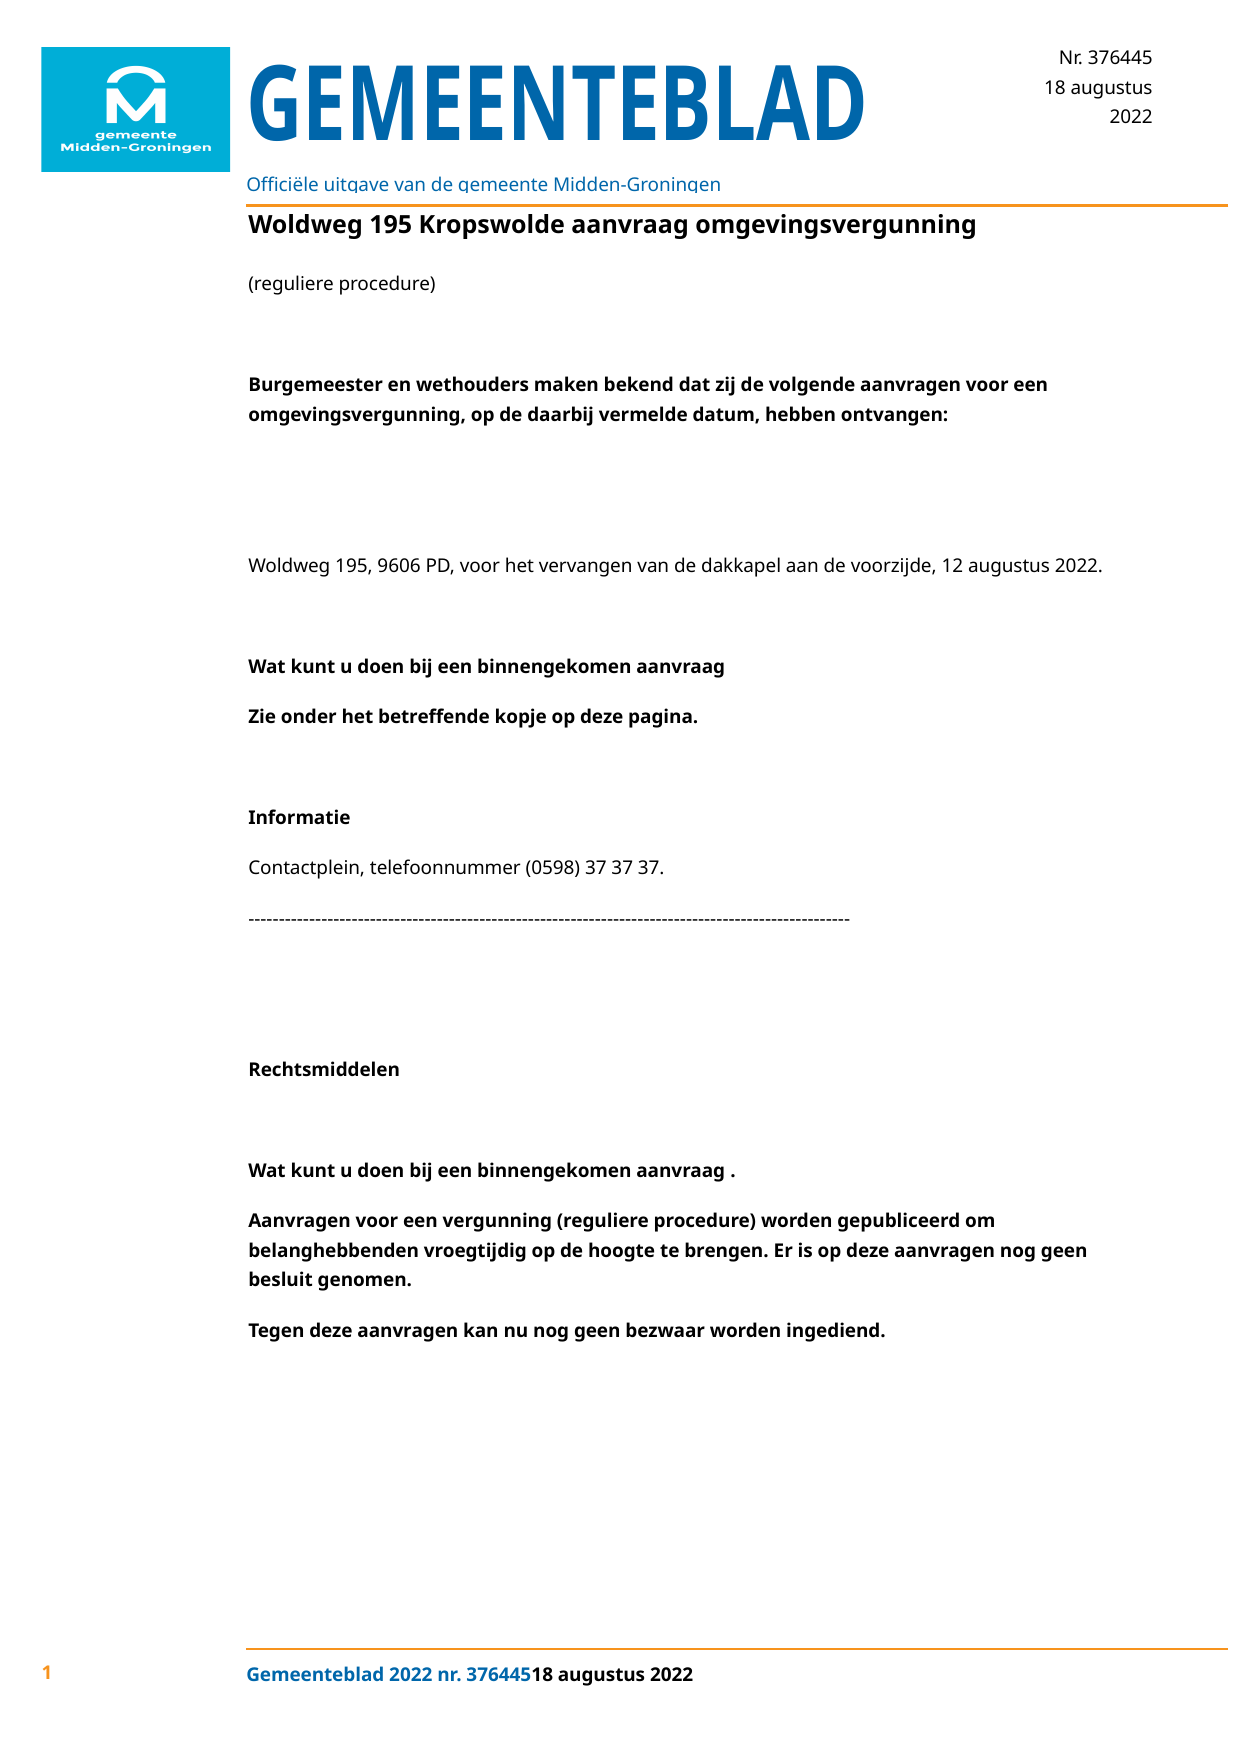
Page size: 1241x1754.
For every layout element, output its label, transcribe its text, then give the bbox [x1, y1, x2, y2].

text Informatie [248, 804, 1152, 830]
text Woldweg 195 Kropswolde aanvraag omgevingsvergunning [248, 207, 1152, 241]
text (reguliere procedure) [248, 270, 1152, 296]
text Contactplein, telefoonnummer (0598) 37 37 37. [248, 854, 1152, 880]
text Rechtsmiddelen [248, 1056, 1152, 1082]
text Zie onder het betreffende kopje op deze pagina. [248, 703, 1152, 729]
text Burgemeester en wethouders maken bekend dat zij de volgende aanvragen voor een omgevingsvergunning, op de daarbij vermelde datum, hebben ontvangen: [248, 371, 1152, 426]
text Wat kunt u doen bij een binnengekomen aanvraag . [248, 1157, 1152, 1183]
text Aanvragen voor een vergunning (reguliere procedure) worden gepubliceerd om belanghebbenden vroegtijdig op de hoogte te brengen. Er is op deze aanvragen nog geen besluit genomen. [248, 1207, 1152, 1292]
picture [108, 66, 164, 82]
text Wat kunt u doen bij een binnengekomen aanvraag [248, 653, 1152, 678]
picture [184, 146, 190, 153]
text Woldweg 195, 9606 PD, voor het vervangen van de dakkapel aan de voorzijde, 12 augustus 2022. [248, 552, 1152, 578]
text Tegen deze aanvragen kan nu nog geen bezwaar worden ingediend. [248, 1317, 1152, 1343]
text --------------------------------------------------------------------------------------------------- [248, 905, 1152, 931]
picture [107, 89, 165, 122]
